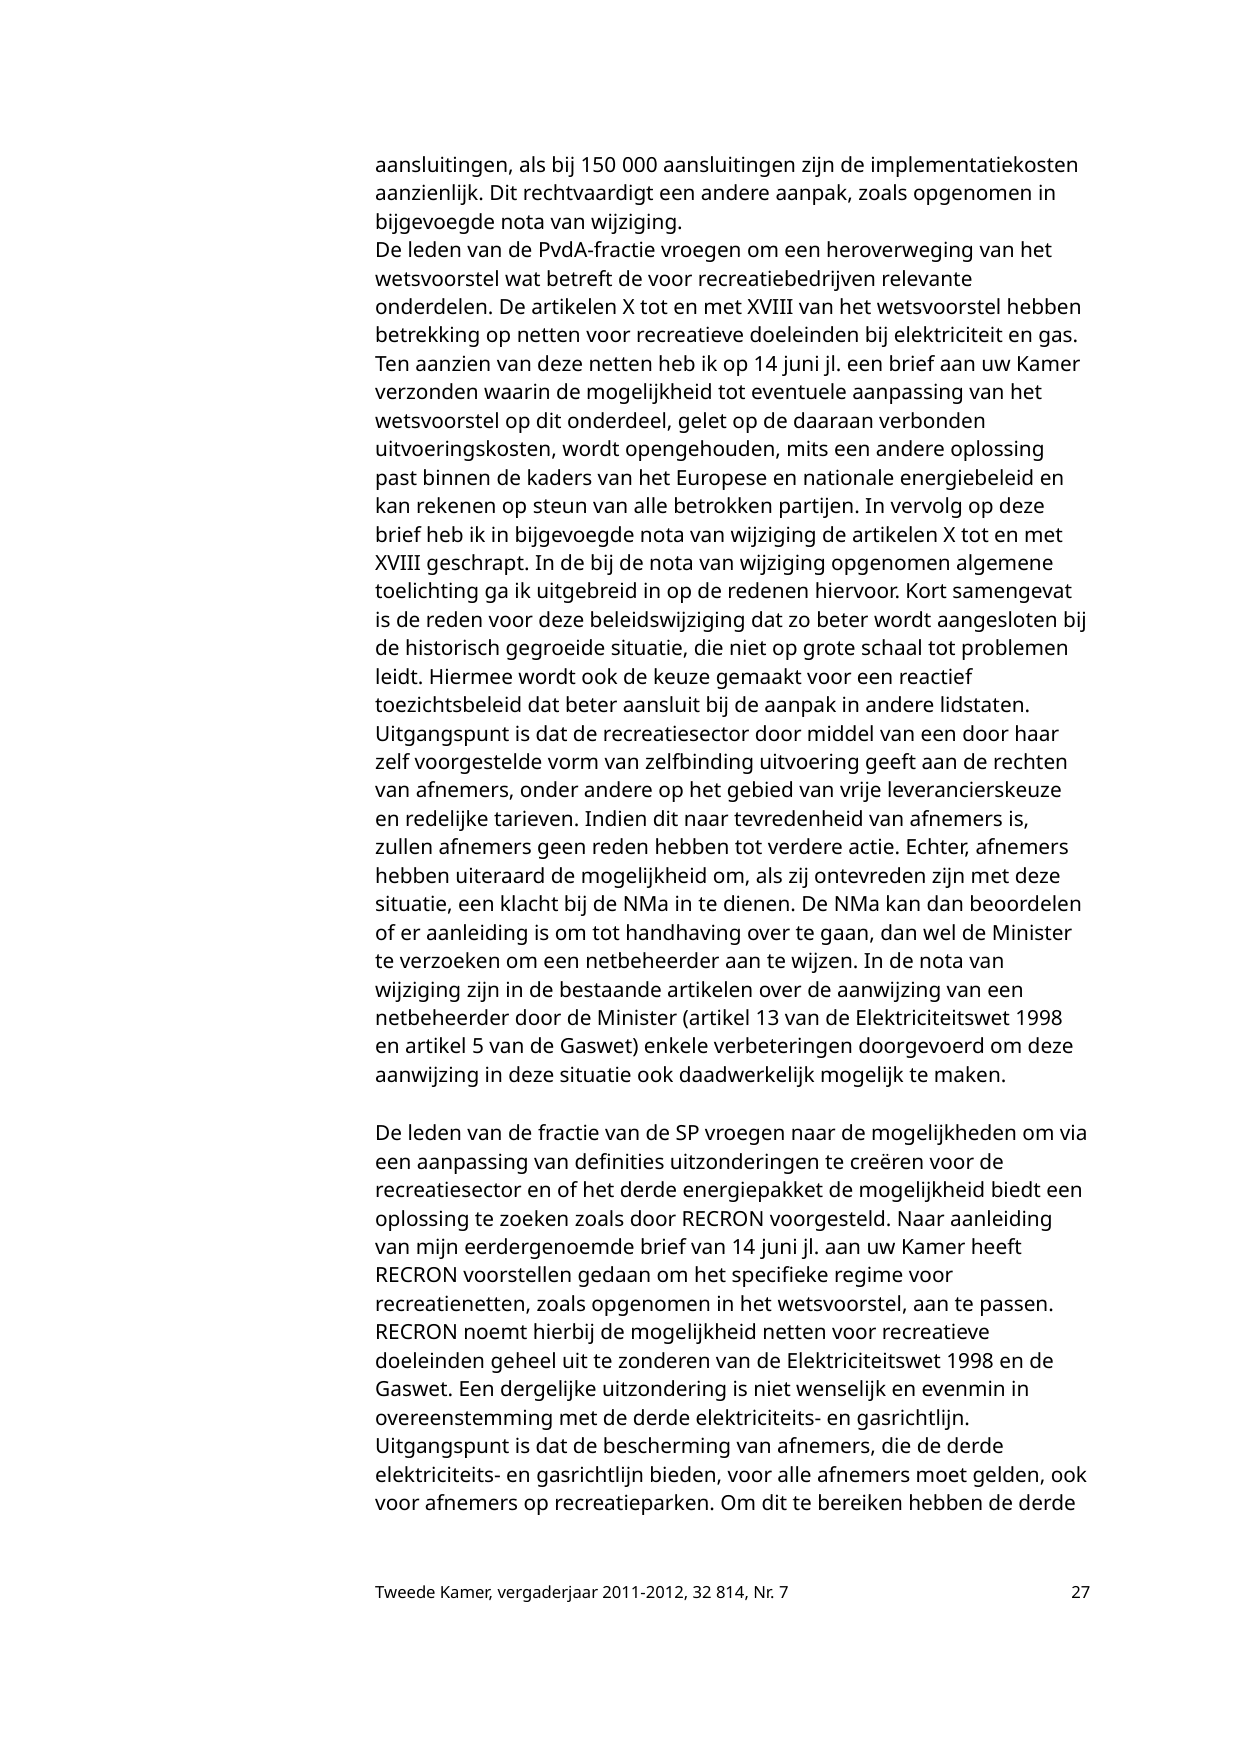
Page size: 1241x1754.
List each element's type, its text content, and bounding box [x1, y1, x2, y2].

text De leden van de fractie van de SP vroegen naar de mogelijkheden om via een aanpassing van definities uitzonderingen te creëren voor de recreatiesector en of het derde energiepakket de mogelijkheid biedt een oplossing te zoeken zoals door RECRON voorgesteld. Naar aanleiding van mijn eerdergenoemde brief van 14 juni jl. aan uw Kamer heeft RECRON voorstellen gedaan om het specifieke regime voor recreatienetten, zoals opgenomen in het wetsvoorstel, aan te passen. RECRON noemt hierbij de mogelijkheid netten voor recreatieve doeleinden geheel uit te zonderen van de Elektriciteitswet 1998 en de Gaswet. Een dergelijke uitzondering is niet wenselijk en evenmin in overeenstemming met de derde elektriciteits- en gasrichtlijn. Uitgangspunt is dat de bescherming van afnemers, die de derde elektriciteits- en gasrichtlijn bieden, voor alle afnemers moet gelden, ook voor afnemers op recreatieparken. Om dit te bereiken hebben de derde [375, 1118, 1090, 1517]
text aansluitingen, als bij 150 000 aansluitingen zijn de implementatiekosten aanzienlijk. Dit rechtvaardigt een andere aanpak, zoals opgenomen in bijgevoegde nota van wijziging. [375, 150, 1090, 235]
text De leden van de PvdA-fractie vroegen om een heroverweging van het wetsvoorstel wat betreft de voor recreatiebedrijven relevante onderdelen. De artikelen X tot en met XVIII van het wetsvoorstel hebben betrekking op netten voor recreatieve doeleinden bij elektriciteit en gas. Ten aanzien van deze netten heb ik op 14 juni jl. een brief aan uw Kamer verzonden waarin de mogelijkheid tot eventuele aanpassing van het wetsvoorstel op dit onderdeel, gelet op de daaraan verbonden uitvoeringskosten, wordt opengehouden, mits een andere oplossing past binnen de kaders van het Europese en nationale energiebeleid en kan rekenen op steun van alle betrokken partijen. In vervolg op deze brief heb ik in bijgevoegde nota van wijziging de artikelen X tot en met XVIII geschrapt. In de bij de nota van wijziging opgenomen algemene toelichting ga ik uitgebreid in op de redenen hiervoor. Kort samengevat is de reden voor deze beleidswijziging dat zo beter wordt aangesloten bij de historisch gegroeide situatie, die niet op grote schaal tot problemen leidt. Hiermee wordt ook de keuze gemaakt voor een reactief toezichtsbeleid dat beter aansluit bij de aanpak in andere lidstaten. Uitgangspunt is dat de recreatiesector door middel van een door haar zelf voorgestelde vorm van zelfbinding uitvoering geeft aan de rechten van afnemers, onder andere op het gebied van vrije leverancierskeuze en redelijke tarieven. Indien dit naar tevredenheid van afnemers is, zullen afnemers geen reden hebben tot verdere actie. Echter, afnemers hebben uiteraard de mogelijkheid om, als zij ontevreden zijn met deze situatie, een klacht bij de NMa in te dienen. De NMa kan dan beoordelen of er aanleiding is om tot handhaving over te gaan, dan wel de Minister te verzoeken om een netbeheerder aan te wijzen. In de nota van wijziging zijn in de bestaande artikelen over de aanwijzing van een netbeheerder door de Minister (artikel 13 van de Elektriciteitswet 1998 en artikel 5 van de Gaswet) enkele verbeteringen doorgevoerd om deze aanwijzing in deze situatie ook daadwerkelijk mogelijk te maken. [375, 235, 1090, 1088]
